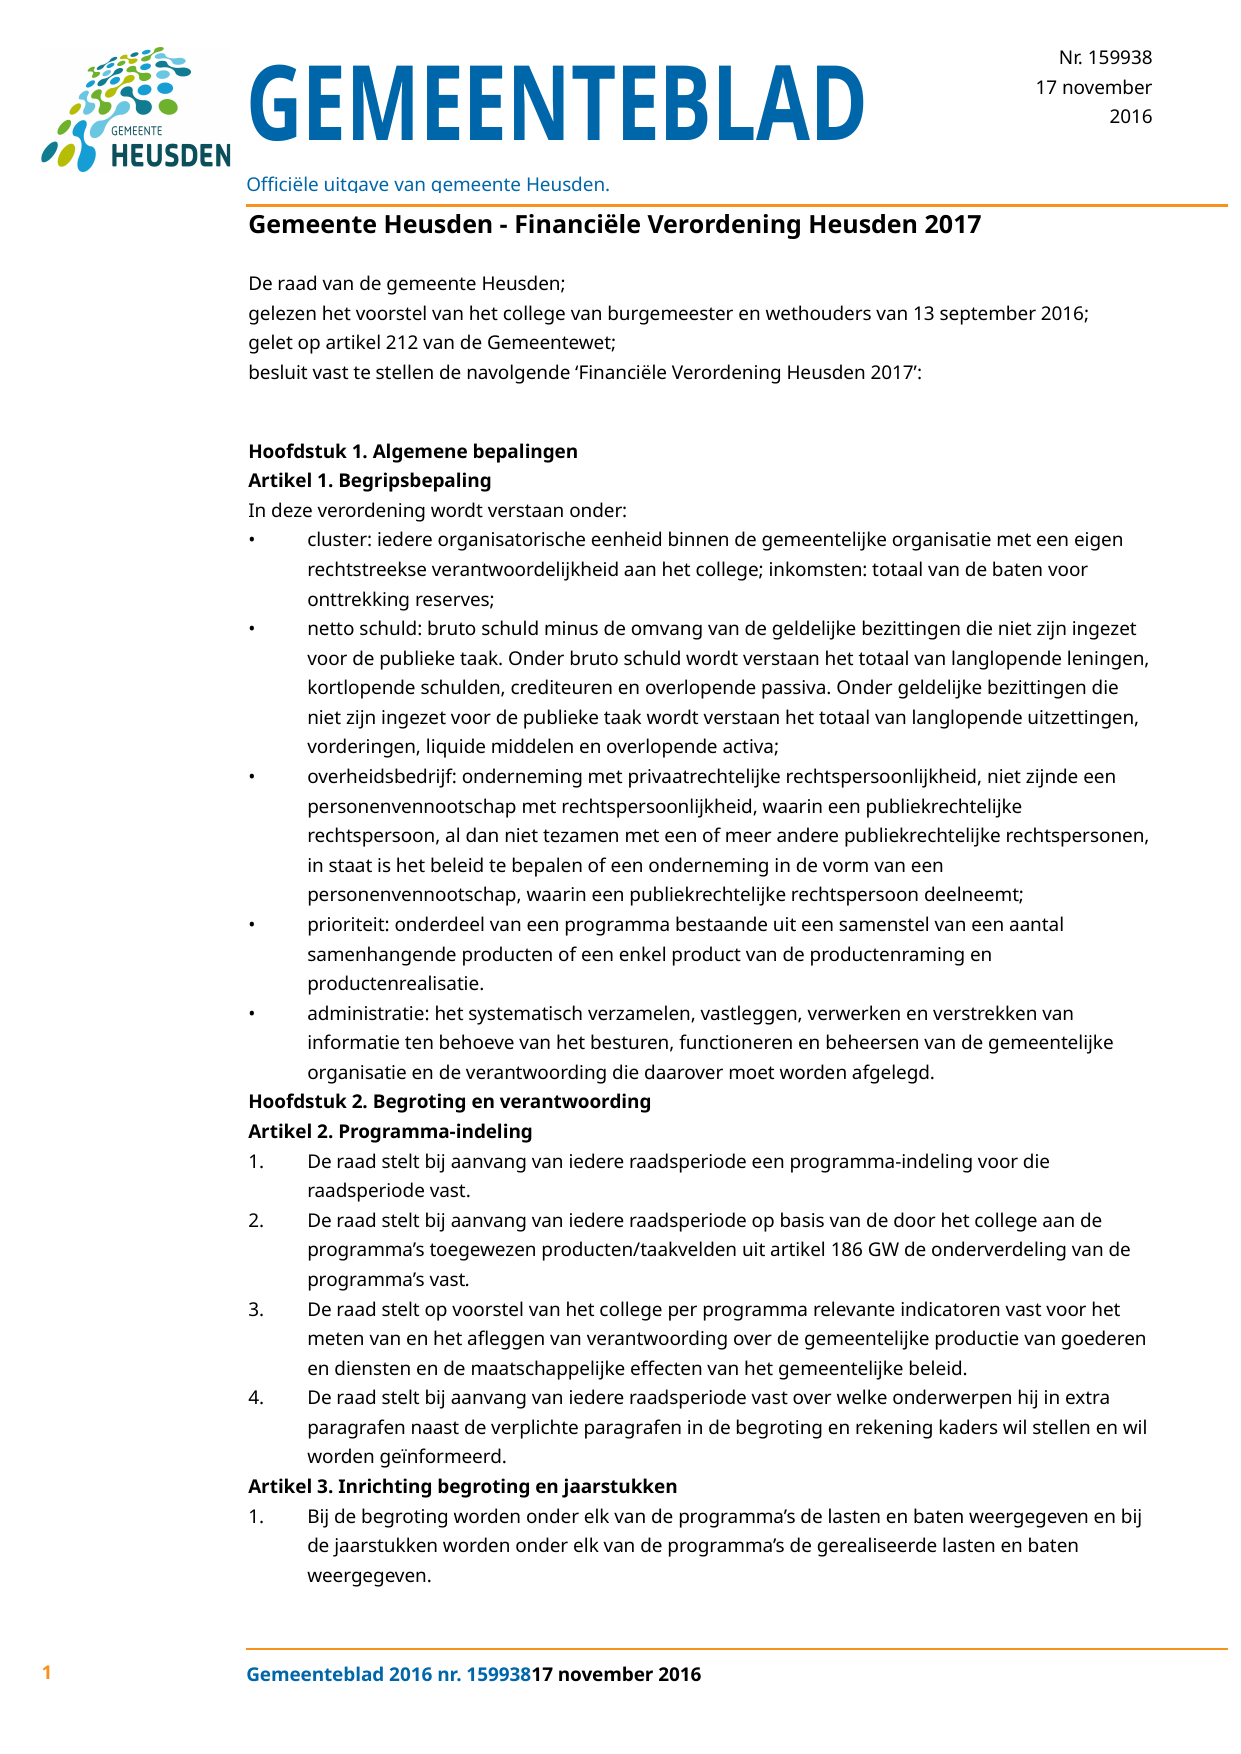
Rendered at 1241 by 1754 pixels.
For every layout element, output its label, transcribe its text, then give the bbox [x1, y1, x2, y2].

list De raad stelt bij aanvang van iedere raadsperiode een programma-indeling voor die raadsperiode vast. [248, 1148, 1152, 1203]
text gelet op artikel 212 van de Gemeentewet; [248, 329, 1152, 355]
text De raad van de gemeente Heusden; [248, 270, 1152, 296]
text In deze verordening wordt verstaan onder: [248, 497, 1152, 523]
text Artikel 1. Begripsbepaling [248, 467, 1152, 493]
text Hoofdstuk 2. Begroting en verantwoording [248, 1089, 1152, 1114]
list netto schuld: bruto schuld minus de omvang van de geldelijke bezittingen die niet zijn ingezet voor de publieke taak. Onder bruto schuld wordt verstaan het totaal van langlopende leningen, kortlopende schulden, crediteuren en overlopende passiva. Onder geldelijke bezittingen die niet zijn ingezet voor de publieke taak wordt verstaan het totaal van langlopende uitzettingen, vorderingen, liquide middelen en overlopende activa; [248, 615, 1152, 759]
list overheidsbedrijf: onderneming met privaatrechtelijke rechtspersoonlijkheid, niet zijnde een personenvennootschap met rechtspersoonlijkheid, waarin een publiekrechtelijke rechtspersoon, al dan niet tezamen met een of meer andere publiekrechtelijke rechtspersonen, in staat is het beleid te bepalen of een onderneming in de vorm van een personenvennootschap, waarin een publiekrechtelijke rechtspersoon deelneemt; [248, 763, 1152, 907]
text Hoofdstuk 1. Algemene bepalingen [248, 438, 1152, 464]
list De raad stelt bij aanvang van iedere raadsperiode vast over welke onderwerpen hij in extra paragrafen naast de verplichte paragrafen in de begroting en rekening kaders wil stellen en wil worden geïnformeerd. [248, 1384, 1152, 1469]
picture [41, 47, 231, 172]
list De raad stelt bij aanvang van iedere raadsperiode op basis van de door het college aan de programma’s toegewezen producten/taakvelden uit artikel 186 GW de onderverdeling van de programma’s vast. [248, 1207, 1152, 1292]
text gelezen het voorstel van het college van burgemeester en wethouders van 13 september 2016; [248, 300, 1152, 326]
list administratie: het systematisch verzamelen, vastleggen, verwerken en verstrekken van informatie ten behoeve van het besturen, functioneren en beheersen van de gemeentelijke organisatie en de verantwoording die daarover moet worden afgelegd. [248, 1000, 1152, 1085]
text Artikel 3. Inrichting begroting en jaarstukken [248, 1473, 1152, 1499]
list De raad stelt op voorstel van het college per programma relevante indicatoren vast voor het meten van en het afleggen van verantwoording over de gemeentelijke productie van goederen en diensten en de maatschappelijke effecten van het gemeentelijke beleid. [248, 1296, 1152, 1381]
list prioriteit: onderdeel van een programma bestaande uit een samenstel van een aantal samenhangende producten of een enkel product van de productenraming en productenrealisatie. [248, 911, 1152, 996]
text Artikel 2. Programma-indeling [248, 1118, 1152, 1144]
text Gemeente Heusden - Financiële Verordening Heusden 2017 [248, 207, 1152, 241]
list cluster: iedere organisatorische eenheid binnen de gemeentelijke organisatie met een eigen rechtstreekse verantwoordelijkheid aan het college; inkomsten: totaal van de baten voor onttrekking reserves; [248, 527, 1152, 612]
list Bij de begroting worden onder elk van de programma’s de lasten en baten weergegeven en bij de jaarstukken worden onder elk van de programma’s de gerealiseerde lasten en baten weergegeven. [248, 1503, 1152, 1588]
text besluit vast te stellen de navolgende ‘Financiële Verordening Heusden 2017’: [248, 359, 1152, 385]
